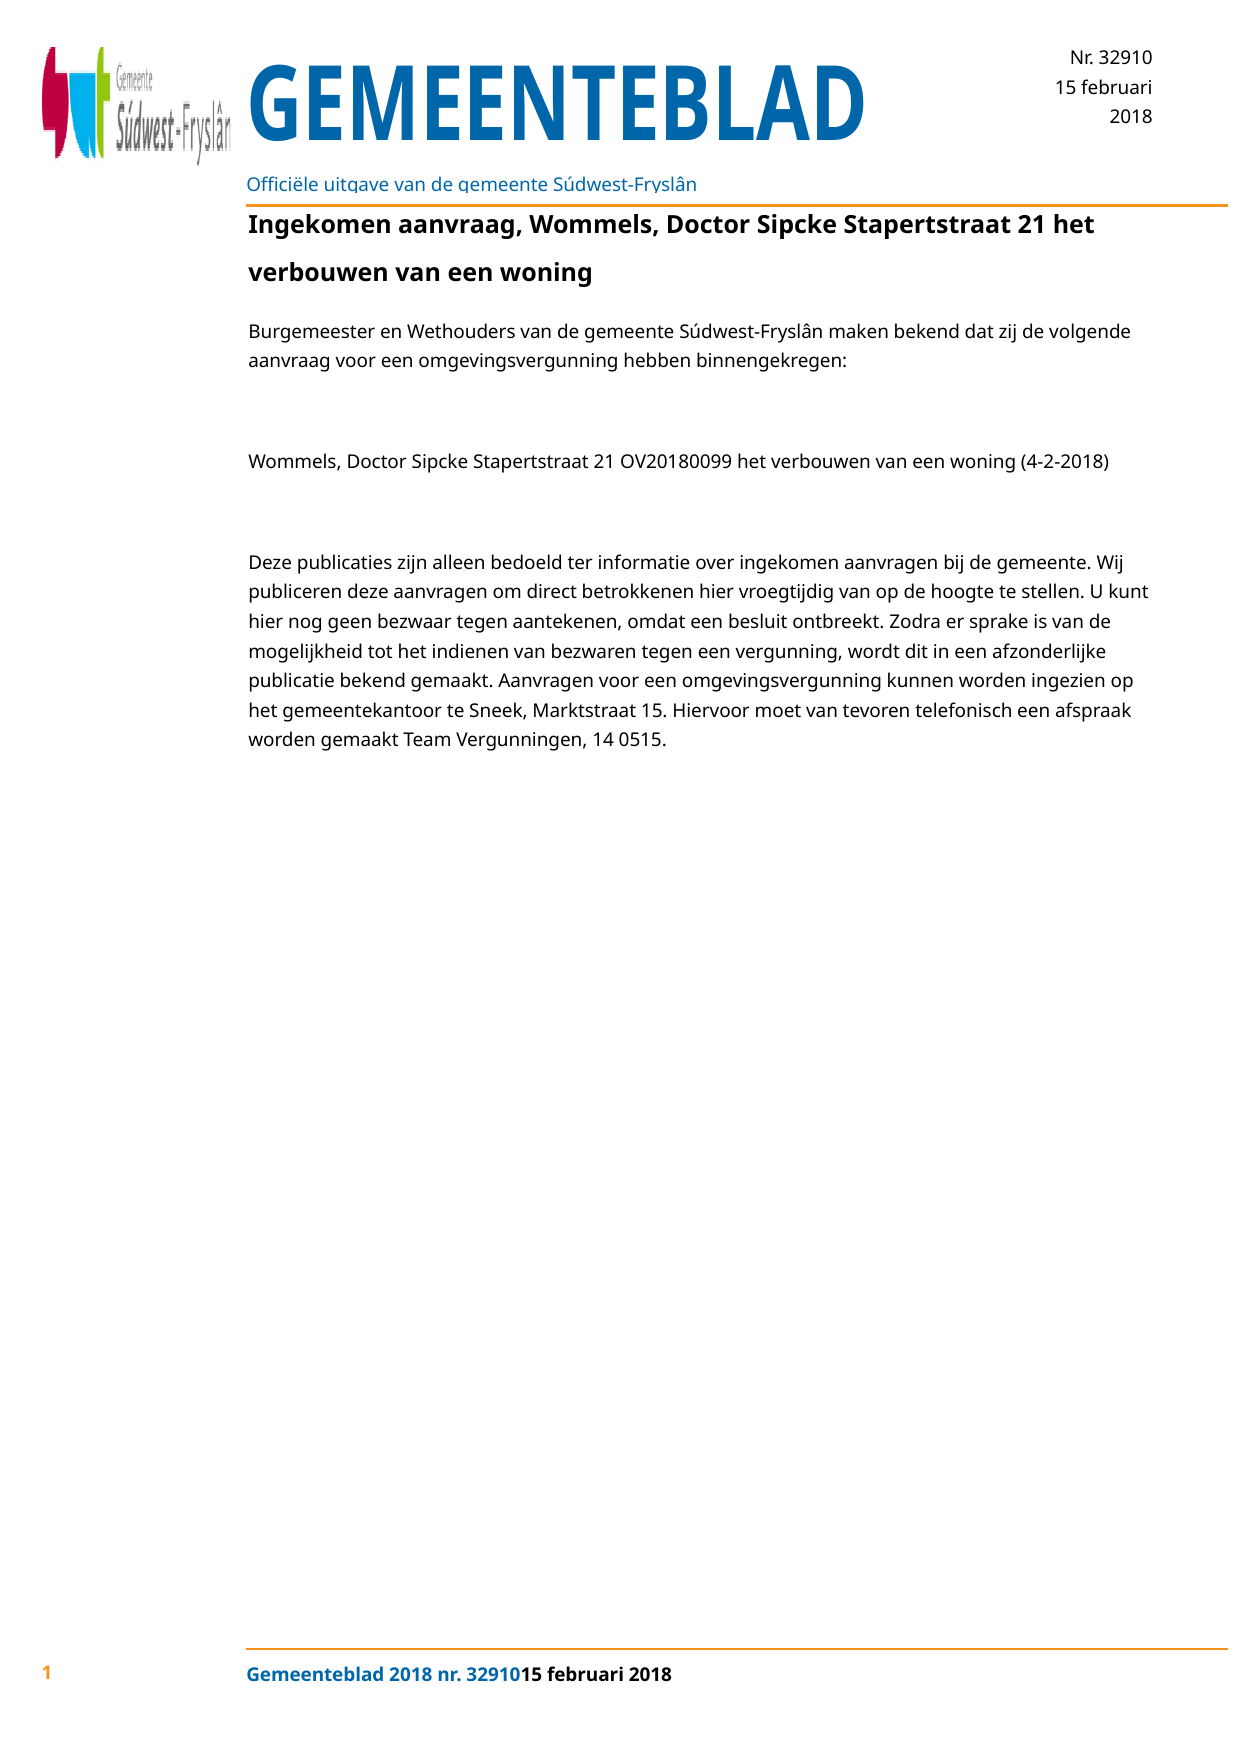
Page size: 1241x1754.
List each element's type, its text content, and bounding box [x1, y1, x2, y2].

text Wommels, Doctor Sipcke Stapertstraat 21 OV20180099 het verbouwen van een woning (4-2-2018) [248, 448, 1152, 474]
text Ingekomen aanvraag, Wommels, Doctor Sipcke Stapertstraat 21 het verbouwen van een woning [248, 207, 1152, 288]
text Burgemeester en Wethouders van de gemeente Súdwest-Fryslân maken bekend dat zij de volgende aanvraag voor een omgevingsvergunning hebben binnengekregen: [248, 318, 1152, 373]
picture [41, 47, 231, 172]
text Deze publicaties zijn alleen bedoeld ter informatie over ingekomen aanvragen bij de gemeente. Wij publiceren deze aanvragen om direct betrokkenen hier vroegtijdig van op de hoogte te stellen. U kunt hier nog geen bezwaar tegen aantekenen, omdat een besluit ontbreekt. Zodra er sprake is van de mogelijkheid tot het indienen van bezwaren tegen een vergunning, wordt dit in een afzonderlijke publicatie bekend gemaakt. Aanvragen voor een omgevingsvergunning kunnen worden ingezien op het gemeentekantoor te Sneek, Marktstraat 15. Hiervoor moet van tevoren telefonisch een afspraak worden gemaakt Team Vergunningen, 14 0515. [248, 549, 1152, 752]
